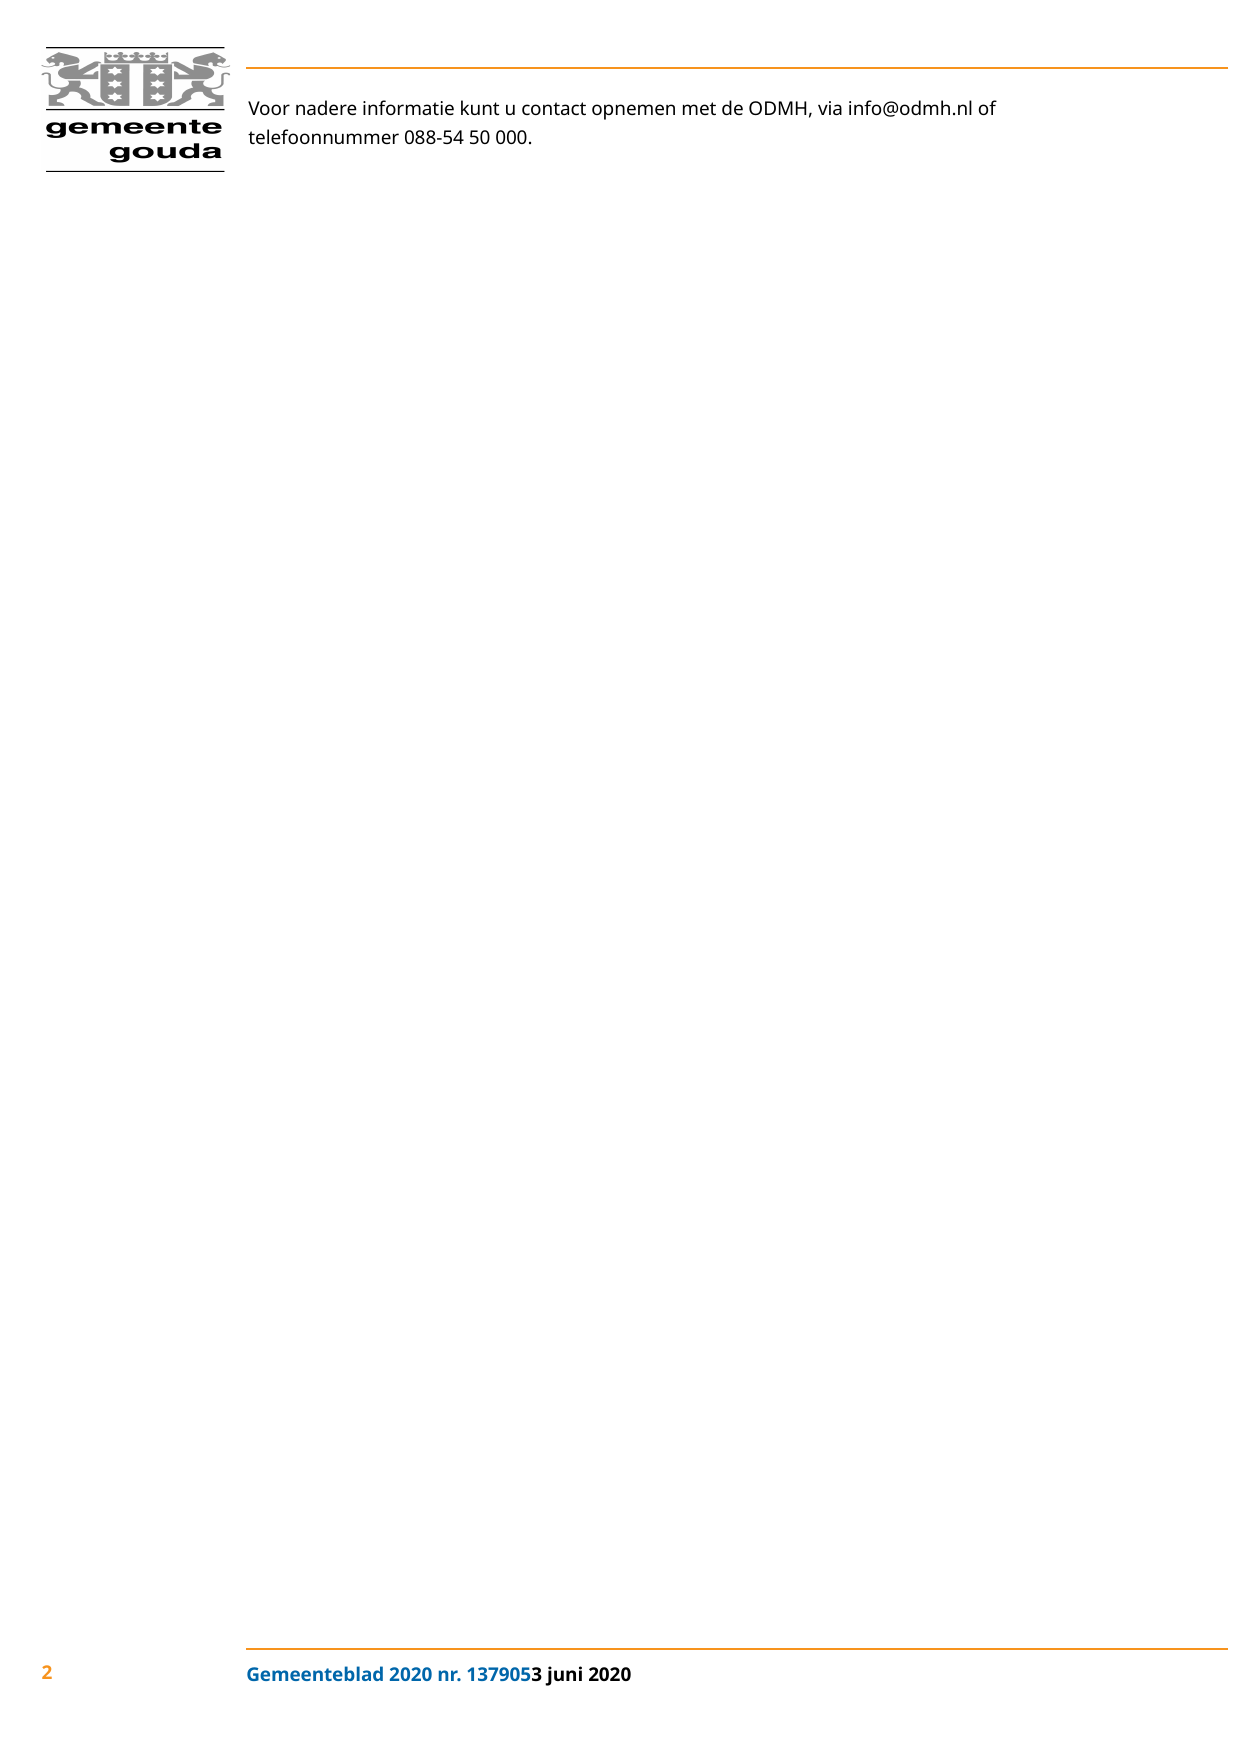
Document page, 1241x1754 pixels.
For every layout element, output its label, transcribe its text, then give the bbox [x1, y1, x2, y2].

text Voor nadere informatie kunt u contact opnemen met de ODMH, via info@odmh.nl of telefoonnummer 088-54 50 000. [248, 95, 1152, 150]
picture [41, 47, 231, 172]
